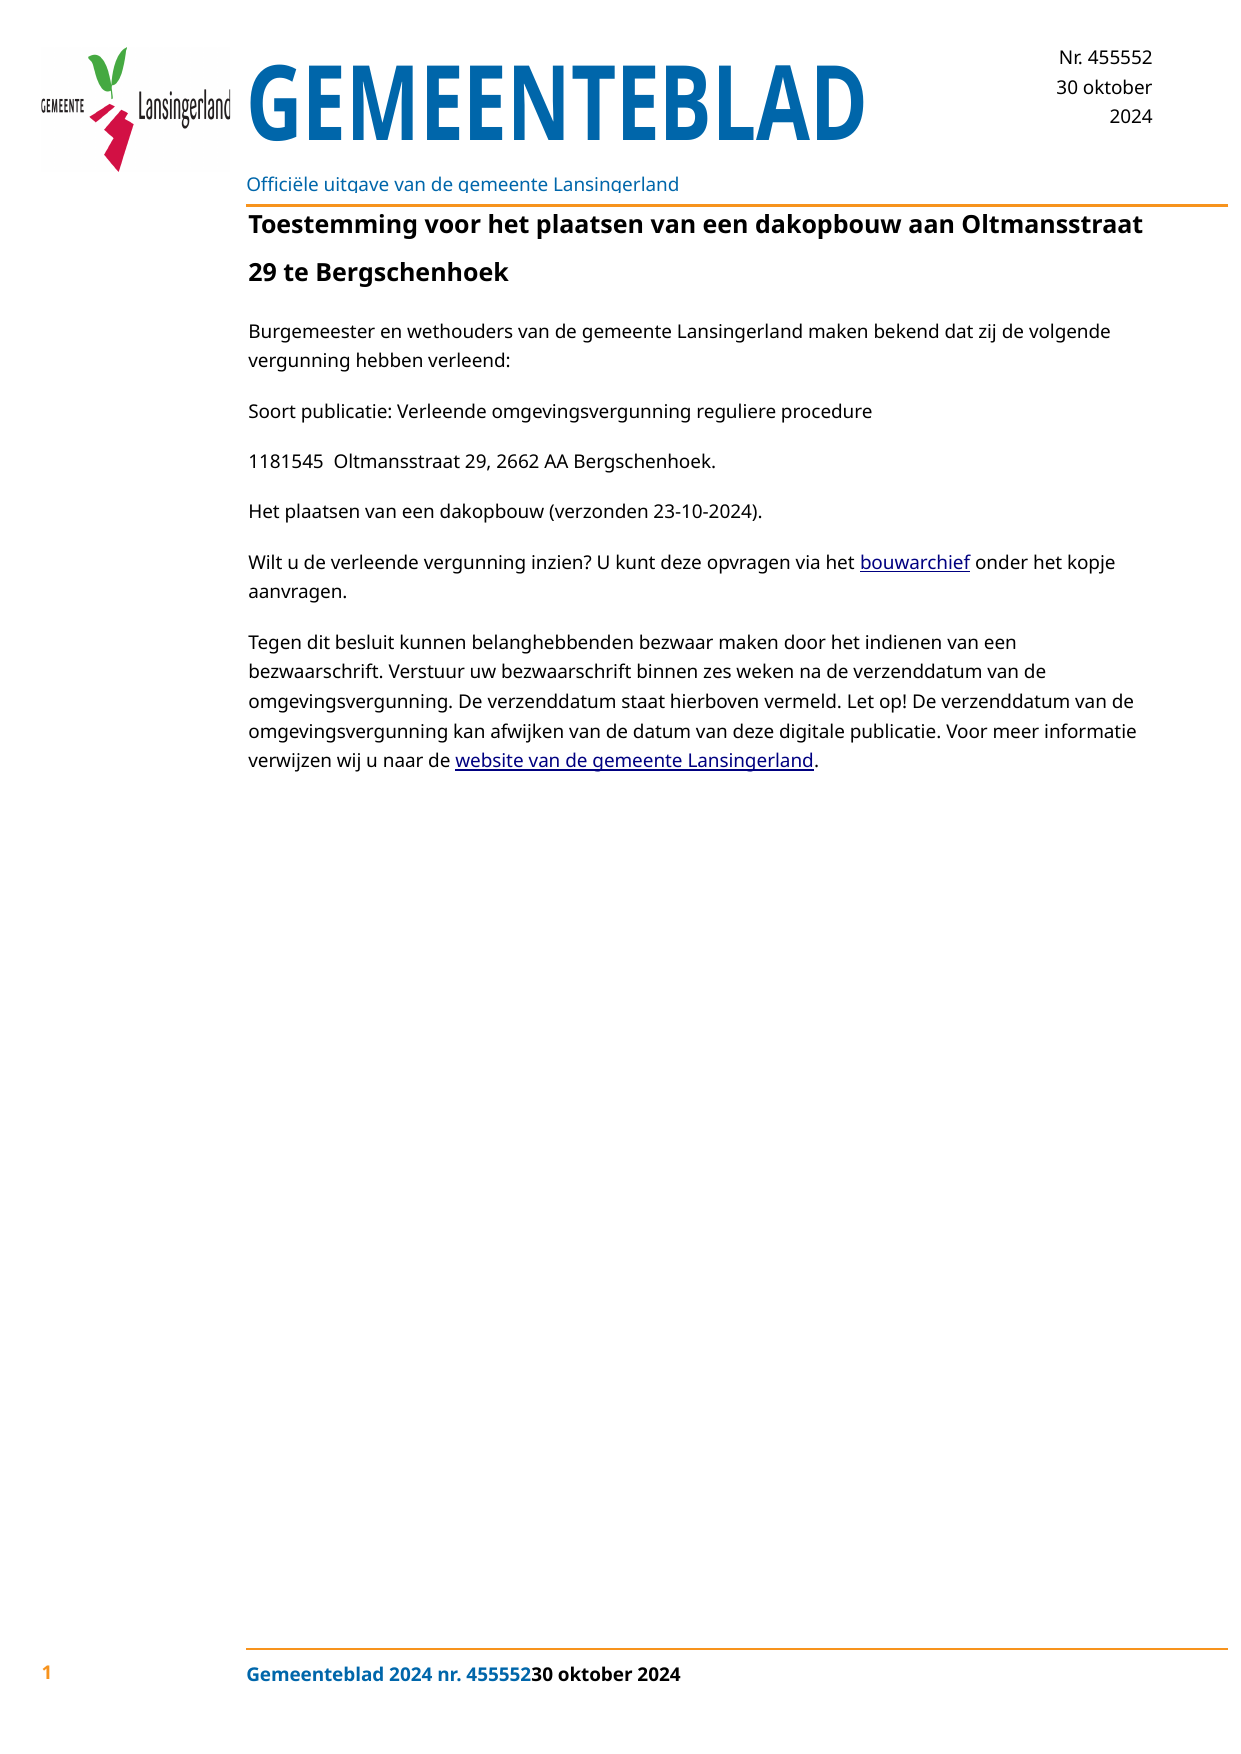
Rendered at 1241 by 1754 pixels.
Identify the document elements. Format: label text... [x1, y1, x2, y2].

text Burgemeester en wethouders van de gemeente Lansingerland maken bekend dat zij de volgende vergunning hebben verleend: [248, 318, 1152, 373]
text 1181545 Oltmansstraat 29, 2662 AA Bergschenhoek. [248, 448, 1152, 474]
text Het plaatsen van een dakopbouw (verzonden 23-10-2024). [248, 499, 1152, 524]
picture [41, 47, 231, 172]
text Wilt u de verleende vergunning inzien? U kunt deze opvragen via het bouwarchief onder het kopje aanvragen. [248, 549, 1152, 604]
text Toestemming voor het plaatsen van een dakopbouw aan Oltmansstraat 29 te Bergschenhoek [248, 207, 1152, 288]
text Tegen dit besluit kunnen belanghebbenden bezwaar maken door het indienen van een bezwaarschrift. Verstuur uw bezwaarschrift binnen zes weken na de verzenddatum van de omgevingsvergunning. De verzenddatum staat hierboven vermeld. Let op! De verzenddatum van de omgevingsvergunning kan afwijken van de datum van deze digitale publicatie. Voor meer informatie verwijzen wij u naar de website van de gemeente Lansingerland. [248, 629, 1152, 773]
text Soort publicatie: Verleende omgevingsvergunning reguliere procedure [248, 398, 1152, 424]
